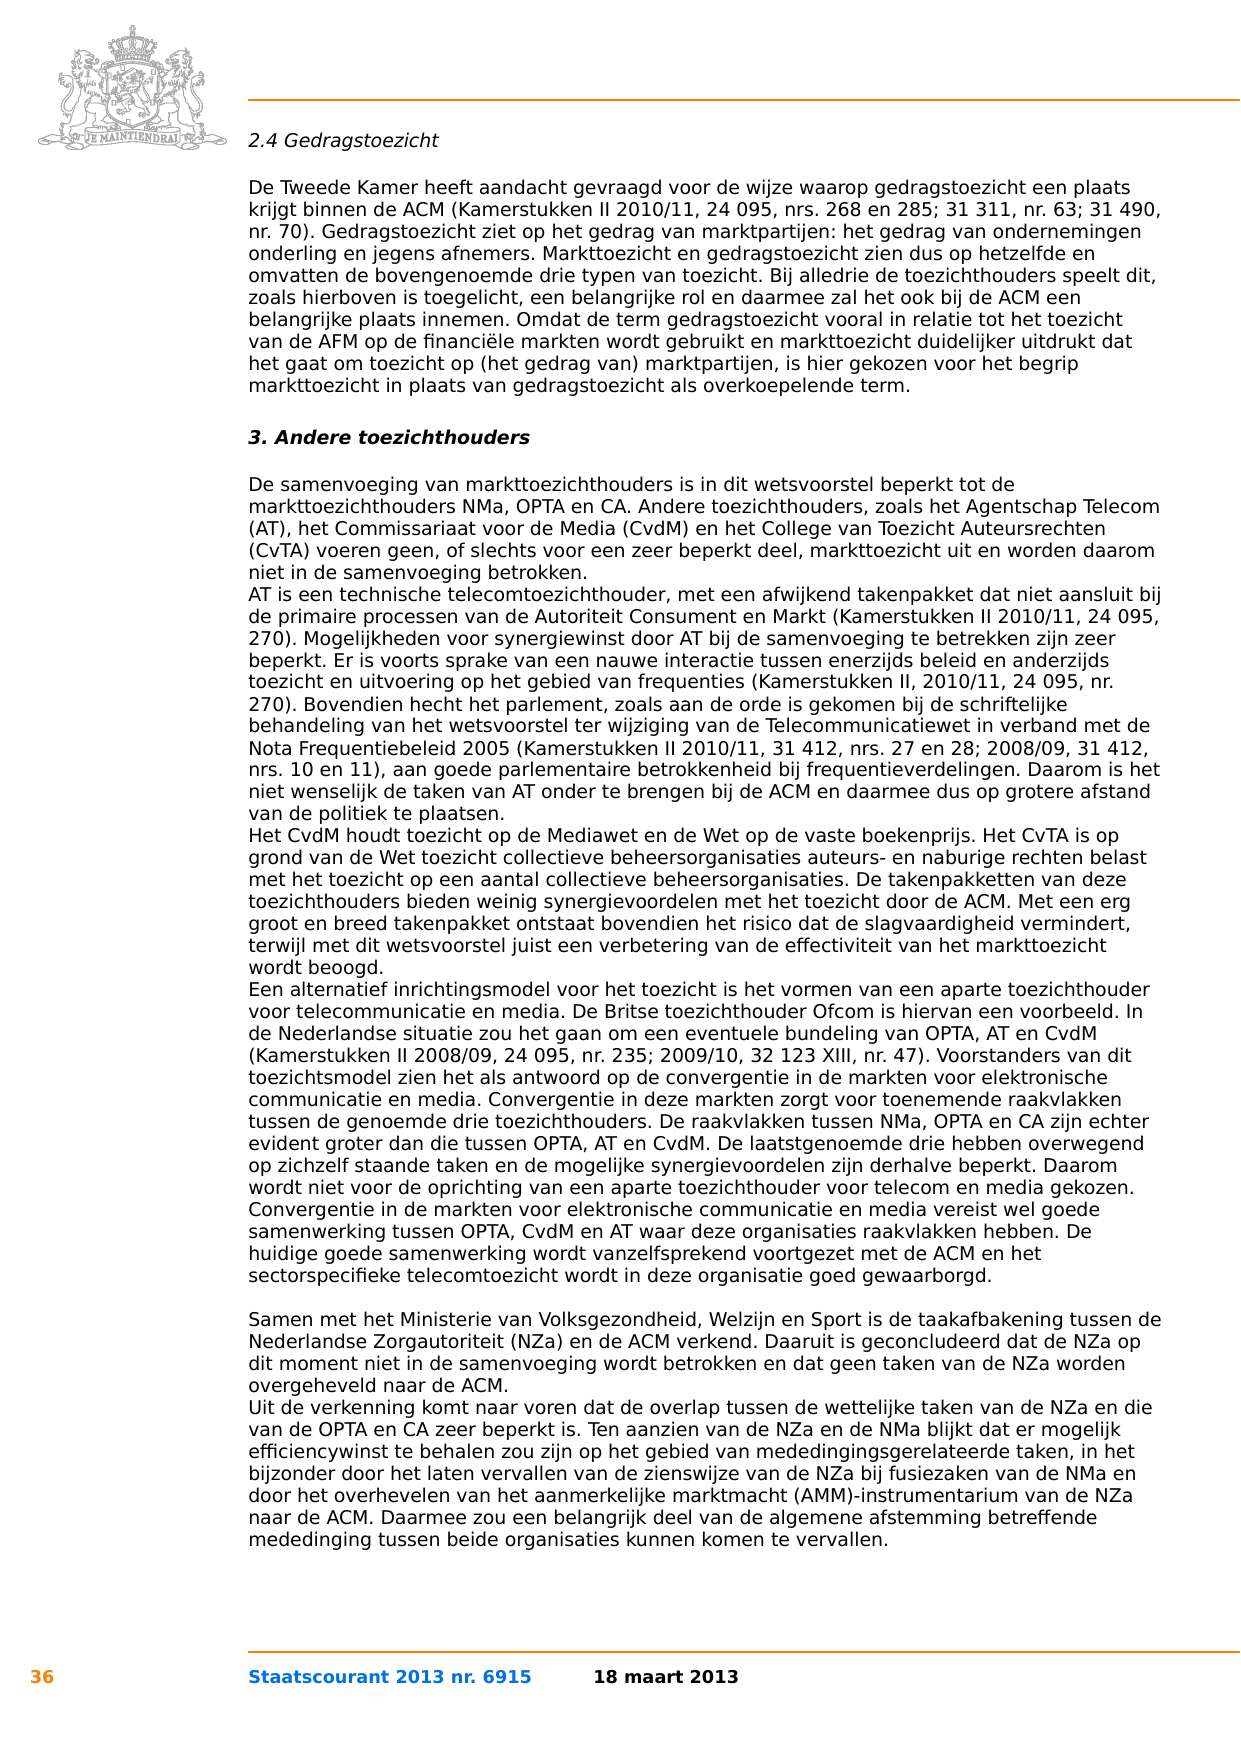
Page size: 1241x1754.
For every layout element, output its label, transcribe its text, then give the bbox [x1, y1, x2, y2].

text De Tweede Kamer heeft aandacht gevraagd voor de wijze waarop gedragstoezicht een plaats krijgt binnen de ACM (Kamerstukken II 2010/11, 24 095, nrs. 268 en 285; 31 311, nr. 63; 31 490, nr. 70). Gedragstoezicht ziet op het gedrag van marktpartijen: het gedrag van ondernemingen onderling en jegens afnemers. Markttoezicht en gedragstoezicht zien dus op hetzelfde en omvatten de bovengenoemde drie typen van toezicht. Bij alledrie de toezichthouders speelt dit, zoals hierboven is toegelicht, een belangrijke rol en daarmee zal het ook bij de ACM een belangrijke plaats innemen. Omdat de term gedragstoezicht vooral in relatie tot het toezicht van de AFM op de financiële markten wordt gebruikt en markttoezicht duidelijker uitdrukt dat het gaat om toezicht op (het gedrag van) marktpartijen, is hier gekozen voor het begrip markttoezicht in plaats van gedragstoezicht als overkoepelende term. [248, 177, 1163, 397]
text Een alternatief inrichtingsmodel voor het toezicht is het vormen van een aparte toezichthouder voor telecommunicatie en media. De Britse toezichthouder Ofcom is hiervan een voorbeeld. In de Nederlandse situatie zou het gaan om een eventuele bundeling van OPTA, AT en CvdM (Kamerstukken II 2008/09, 24 095, nr. 235; 2009/10, 32 123 XIII, nr. 47). Voorstanders van dit toezichtsmodel zien het als antwoord op de convergentie in de markten voor elektronische communicatie en media. Convergentie in deze markten zorgt voor toenemende raakvlakken tussen de genoemde drie toezichthouders. De raakvlakken tussen NMa, OPTA en CA zijn echter evident groter dan die tussen OPTA, AT en CvdM. De laatstgenoemde drie hebben overwegend op zichzelf staande taken en de mogelijke synergievoordelen zijn derhalve beperkt. Daarom wordt niet voor de oprichting van een aparte toezichthouder voor telecom en media gekozen. Convergentie in de markten voor elektronische communicatie en media vereist wel goede samenwerking tussen OPTA, CvdM en AT waar deze organisaties raakvlakken hebben. De huidige goede samenwerking wordt vanzelfsprekend voortgezet met de ACM en het sectorspecifieke telecomtoezicht wordt in deze organisatie goed gewaarborgd. [248, 979, 1163, 1287]
subtitle 3. Andere toezichthouders [248, 427, 1163, 449]
text Uit de verkenning komt naar voren dat de overlap tussen de wettelijke taken van de NZa en die van de OPTA en CA zeer beperkt is. Ten aanzien van de NZa en de NMa blijkt dat er mogelijk efficiencywinst te behalen zou zijn op het gebied van mededingingsgerelateerde taken, in het bijzonder door het laten vervallen van de zienswijze van de NZa bij fusiezaken van de NMa en door het overhevelen van het aanmerkelijke marktmacht (AMM)-instrumentarium van de NZa naar de ACM. Daarmee zou een belangrijk deel van de algemene afstemming betreffende mededinging tussen beide organisaties kunnen komen te vervallen. [248, 1397, 1163, 1551]
text Het CvdM houdt toezicht op de Mediawet en de Wet op de vaste boekenprijs. Het CvTA is op grond van de Wet toezicht collectieve beheersorganisaties auteurs- en naburige rechten belast met het toezicht op een aantal collectieve beheersorganisaties. De takenpakketten van deze toezichthouders bieden weinig synergievoordelen met het toezicht door de ACM. Met een erg groot en breed takenpakket ontstaat bovendien het risico dat de slagvaardigheid vermindert, terwijl met dit wetsvoorstel juist een verbetering van de effectiviteit van het markttoezicht wordt beoogd. [248, 825, 1163, 979]
text AT is een technische telecomtoezichthouder, met een afwijkend takenpakket dat niet aansluit bij de primaire processen van de Autoriteit Consument en Markt (Kamerstukken II 2010/11, 24 095, 270). Mogelijkheden voor synergiewinst door AT bij de samenvoeging te betrekken zijn zeer beperkt. Er is voorts sprake van een nauwe interactie tussen enerzijds beleid en anderzijds toezicht en uitvoering op het gebied van frequenties (Kamerstukken II, 2010/11, 24 095, nr. 270). Bovendien hecht het parlement, zoals aan de orde is gekomen bij de schriftelijke behandeling van het wetsvoorstel ter wijziging van de Telecommunicatiewet in verband met de Nota Frequentiebeleid 2005 (Kamerstukken II 2010/11, 31 412, nrs. 27 en 28; 2008/09, 31 412, nrs. 10 en 11), aan goede parlementaire betrokkenheid bij frequentieverdelingen. Daarom is het niet wenselijk de taken van AT onder te brengen bij de ACM en daarmee dus op grotere afstand van de politiek te plaatsen. [248, 583, 1163, 825]
picture [38, 25, 227, 150]
subtitle 2.4 Gedragstoezicht [248, 130, 1163, 152]
text De samenvoeging van markttoezichthouders is in dit wetsvoorstel beperkt tot de markttoezichthouders NMa, OPTA en CA. Andere toezichthouders, zoals het Agentschap Telecom (AT), het Commissariaat voor de Media (CvdM) en het College van Toezicht Auteursrechten (CvTA) voeren geen, of slechts voor een zeer beperkt deel, markttoezicht uit en worden daarom niet in de samenvoeging betrokken. [248, 474, 1163, 583]
text Samen met het Ministerie van Volksgezondheid, Welzijn en Sport is de taakafbakening tussen de Nederlandse Zorgautoriteit (NZa) en de ACM verkend. Daaruit is geconcludeerd dat de NZa op dit moment niet in de samenvoeging wordt betrokken en dat geen taken van de NZa worden overgeheveld naar de ACM. [248, 1309, 1163, 1397]
